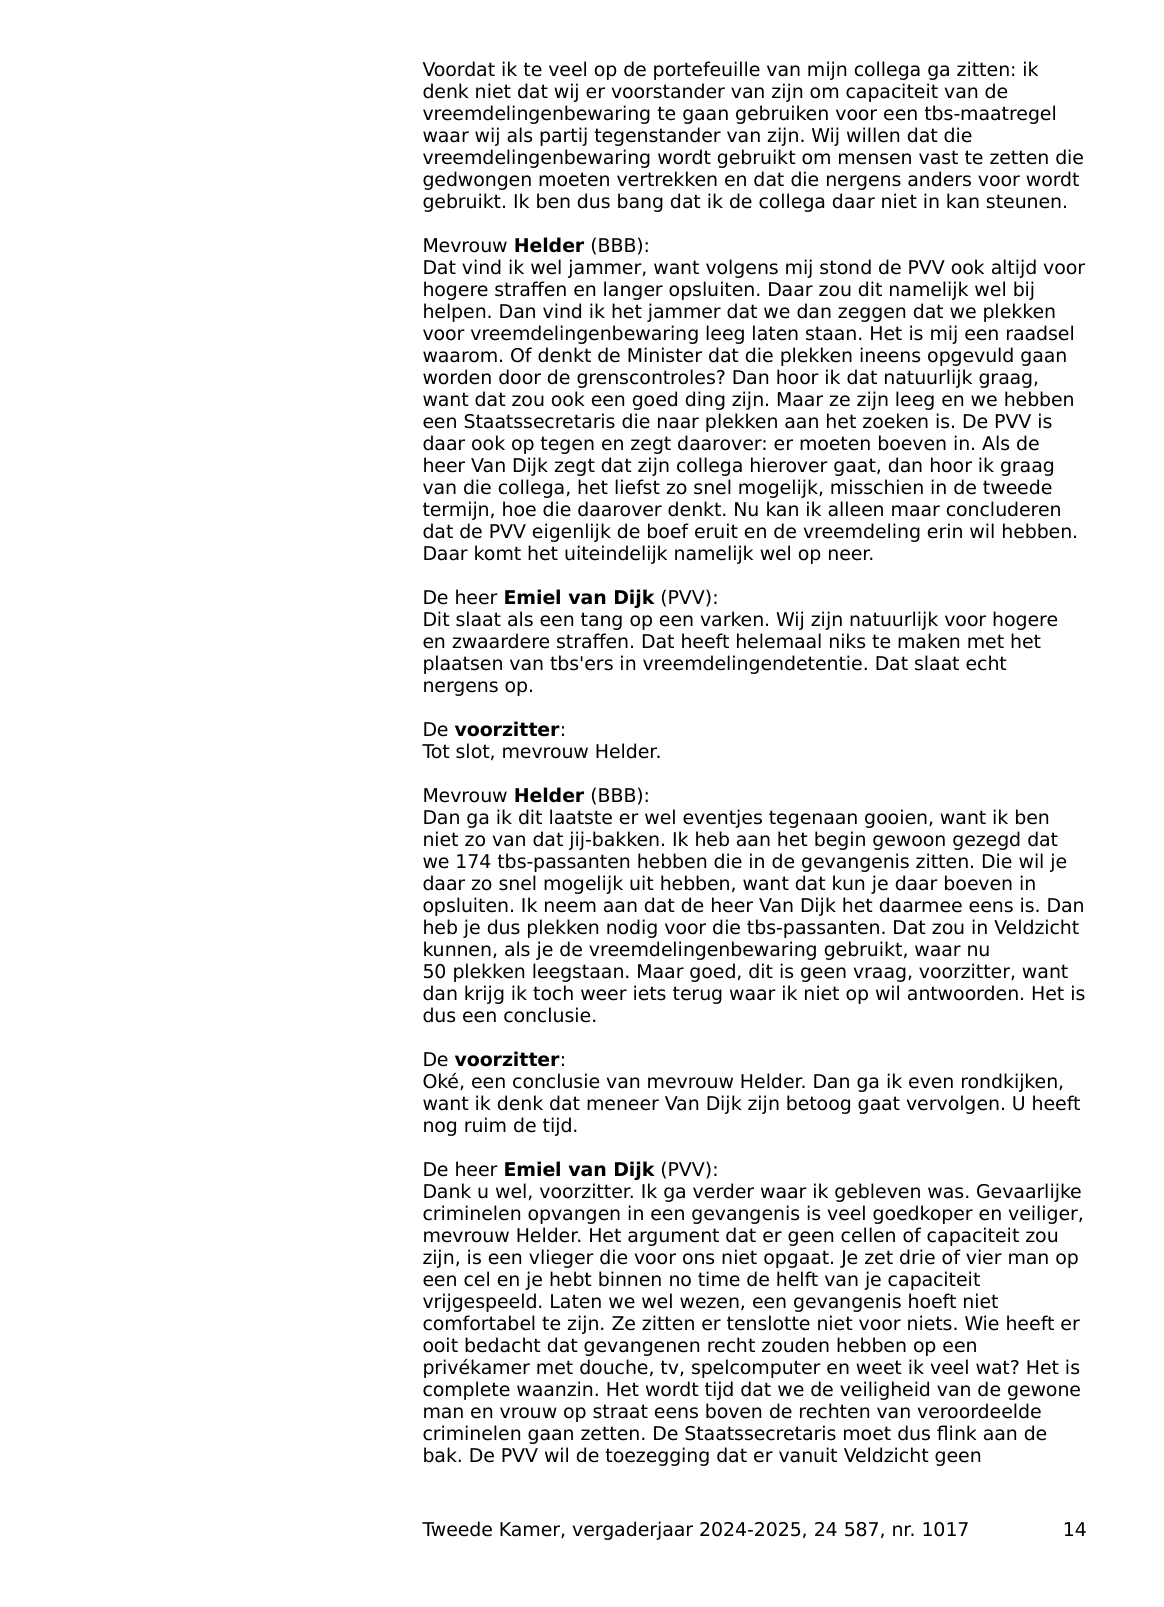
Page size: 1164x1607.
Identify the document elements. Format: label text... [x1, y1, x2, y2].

text Voordat ik te veel op de portefeuille van mijn collega ga zitten: ik denk niet dat wij er voorstander van zijn om capaciteit van de vreemdelingenbewaring te gaan gebruiken voor een tbs-maatregel waar wij als partij tegenstander van zijn. Wij willen dat die vreemdelingenbewaring wordt gebruikt om mensen vast te zetten die gedwongen moeten vertrekken en dat die nergens anders voor wordt gebruikt. Ik ben dus bang dat ik de collega daar niet in kan steunen. [422, 59, 1087, 213]
text Dat vind ik wel jammer, want volgens mij stond de PVV ook altijd voor hogere straffen en langer opsluiten. Daar zou dit namelijk wel bij helpen. Dan vind ik het jammer dat we dan zeggen dat we plekken voor vreemdelingenbewaring leeg laten staan. Het is mij een raadsel waarom. Of denkt de Minister dat die plekken ineens opgevuld gaan worden door de grenscontroles? Dan hoor ik dat natuurlijk graag, want dat zou ook een goed ding zijn. Maar ze zijn leeg en we hebben een Staatssecretaris die naar plekken aan het zoeken is. De PVV is daar ook op tegen en zegt daarover: er moeten boeven in. Als de heer Van Dijk zegt dat zijn collega hierover gaat, dan hoor ik graag van die collega, het liefst zo snel mogelijk, misschien in de tweede termijn, hoe die daarover denkt. Nu kan ik alleen maar concluderen dat de PVV eigenlijk de boef eruit en de vreemdeling erin wil hebben. Daar komt het uiteindelijk namelijk wel op neer. [422, 257, 1087, 565]
text Oké, een conclusie van mevrouw Helder. Dan ga ik even rondkijken, want ik denk dat meneer Van Dijk zijn betoog gaat vervolgen. U heeft nog ruim de tijd. [422, 1071, 1087, 1137]
text De voorzitter: [422, 1049, 1087, 1071]
text De heer Emiel van Dijk (PVV): [422, 587, 1087, 609]
text Dan ga ik dit laatste er wel eventjes tegenaan gooien, want ik ben niet zo van dat jij-bakken. Ik heb aan het begin gewoon gezegd dat we 174 tbs-passanten hebben die in de gevangenis zitten. Die wil je daar zo snel mogelijk uit hebben, want dat kun je daar boeven in opsluiten. Ik neem aan dat de heer Van Dijk het daarmee eens is. Dan heb je dus plekken nodig voor die tbs-passanten. Dat zou in Veldzicht kunnen, als je de vreemdelingenbewaring gebruikt, waar nu 50 plekken leegstaan. Maar goed, dit is geen vraag, voorzitter, want dan krijg ik toch weer iets terug waar ik niet op wil antwoorden. Het is dus een conclusie. [422, 807, 1087, 1027]
text Dit slaat als een tang op een varken. Wij zijn natuurlijk voor hogere en zwaardere straffen. Dat heeft helemaal niks te maken met het plaatsen van tbs'ers in vreemdelingendetentie. Dat slaat echt nergens op. [422, 609, 1087, 697]
text De heer Emiel van Dijk (PVV): [422, 1159, 1087, 1181]
text De voorzitter: [422, 719, 1087, 741]
text Dank u wel, voorzitter. Ik ga verder waar ik gebleven was. Gevaarlijke criminelen opvangen in een gevangenis is veel goedkoper en veiliger, mevrouw Helder. Het argument dat er geen cellen of capaciteit zou zijn, is een vlieger die voor ons niet opgaat. Je zet drie of vier man op een cel en je hebt binnen no time de helft van je capaciteit vrijgespeeld. Laten we wel wezen, een gevangenis hoeft niet comfortabel te zijn. Ze zitten er tenslotte niet voor niets. Wie heeft er ooit bedacht dat gevangenen recht zouden hebben op een privékamer met douche, tv, spelcomputer en weet ik veel wat? Het is complete waanzin. Het wordt tijd dat we de veiligheid van de gewone man en vrouw op straat eens boven de rechten van veroordeelde criminelen gaan zetten. De Staatssecretaris moet dus flink aan de bak. De PVV wil de toezegging dat er vanuit Veldzicht geen [422, 1181, 1087, 1467]
text Mevrouw Helder (BBB): [422, 235, 1087, 257]
text Tot slot, mevrouw Helder. [422, 741, 1087, 763]
text Mevrouw Helder (BBB): [422, 785, 1087, 807]
